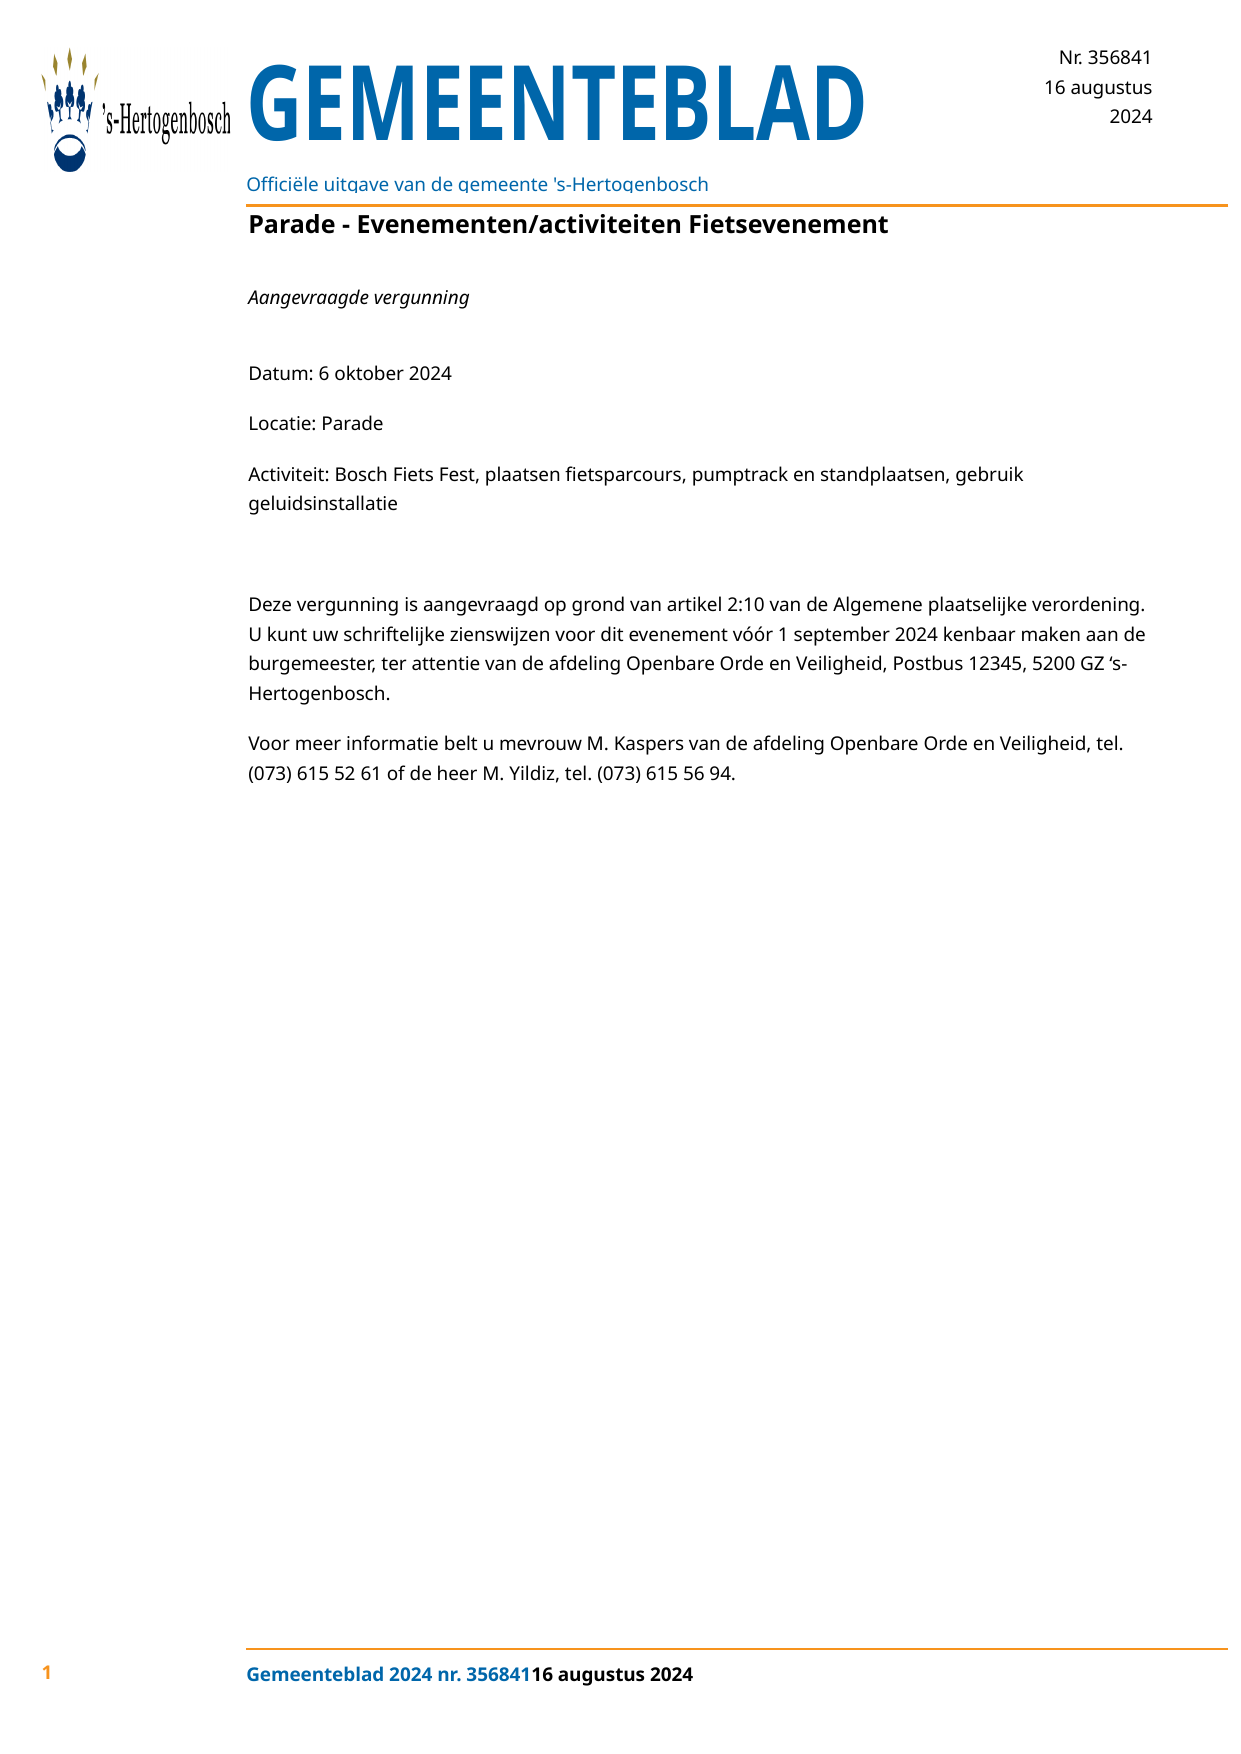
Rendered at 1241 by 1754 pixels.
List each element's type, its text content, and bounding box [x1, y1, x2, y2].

text Locatie: Parade [248, 410, 1152, 436]
text Deze vergunning is aangevraagd op grond van artikel 2:10 van de Algemene plaatselijke verordening. U kunt uw schriftelijke zienswijzen voor dit evenement vóór 1 september 2024 kenbaar maken aan de burgemeester, ter attentie van de afdeling Openbare Orde en Veiligheid, Postbus 12345, 5200 GZ ‘s-Hertogenbosch. [248, 591, 1152, 706]
text Datum: 6 oktober 2024 [248, 360, 1152, 386]
text Aangevraagde vergunning [248, 284, 1152, 309]
text Voor meer informatie belt u mevrouw M. Kaspers van de afdeling Openbare Orde en Veiligheid, tel. (073) 615 52 61 of de heer M. Yildiz, tel. (073) 615 56 94. [248, 730, 1152, 786]
text Activiteit: Bosch Fiets Fest, plaatsen fietsparcours, pumptrack en standplaatsen, gebruik geluidsinstallatie [248, 461, 1152, 516]
text Parade - Evenementen/activiteiten Fietsevenement [248, 207, 1152, 241]
picture [41, 47, 231, 172]
